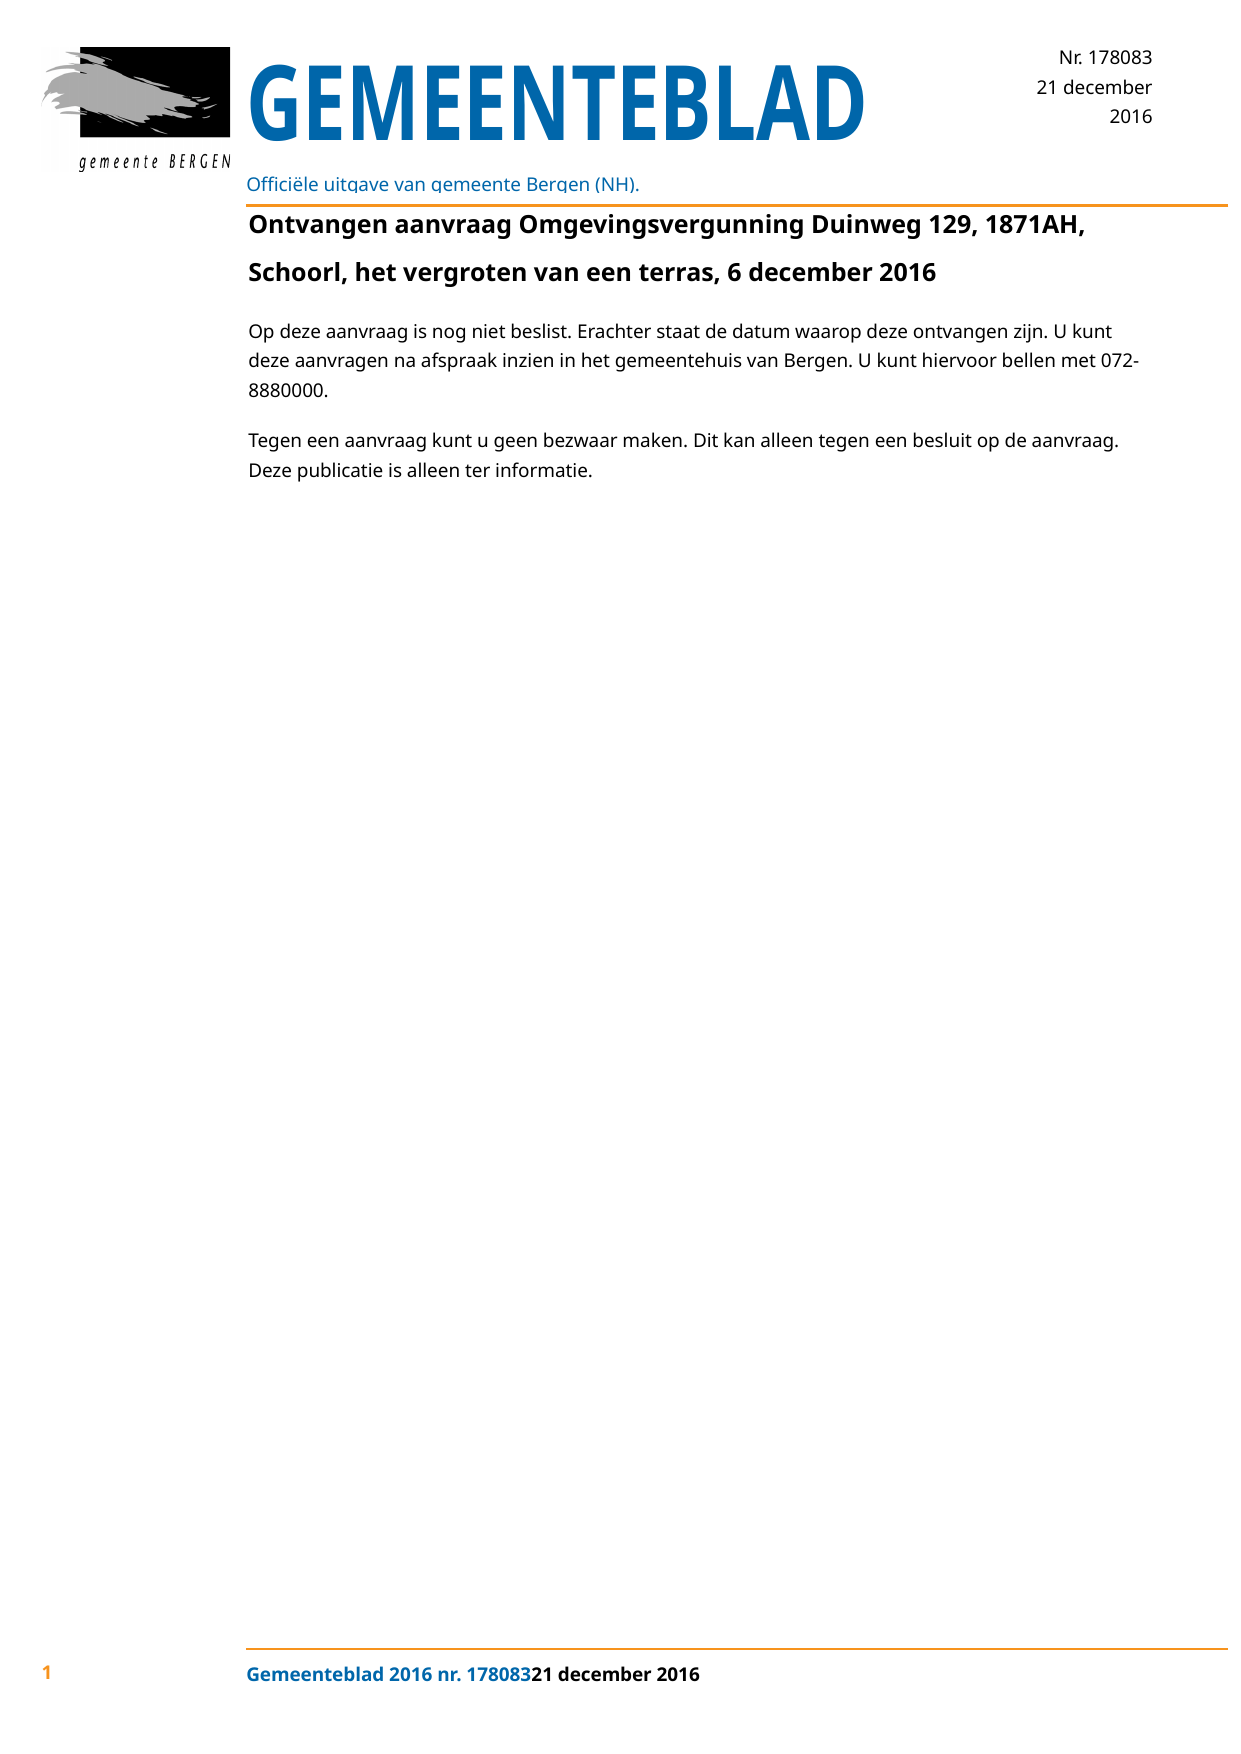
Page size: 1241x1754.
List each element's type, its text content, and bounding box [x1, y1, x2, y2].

picture [41, 47, 231, 172]
text Op deze aanvraag is nog niet beslist. Erachter staat de datum waarop deze ontvangen zijn. U kunt deze aanvragen na afspraak inzien in het gemeentehuis van Bergen. U kunt hiervoor bellen met 072-8880000. [248, 318, 1152, 403]
text Tegen een aanvraag kunt u geen bezwaar maken. Dit kan alleen tegen een besluit op de aanvraag. Deze publicatie is alleen ter informatie. [248, 427, 1152, 483]
text Ontvangen aanvraag Omgevingsvergunning Duinweg 129, 1871AH, Schoorl, het vergroten van een terras, 6 december 2016 [248, 207, 1152, 288]
